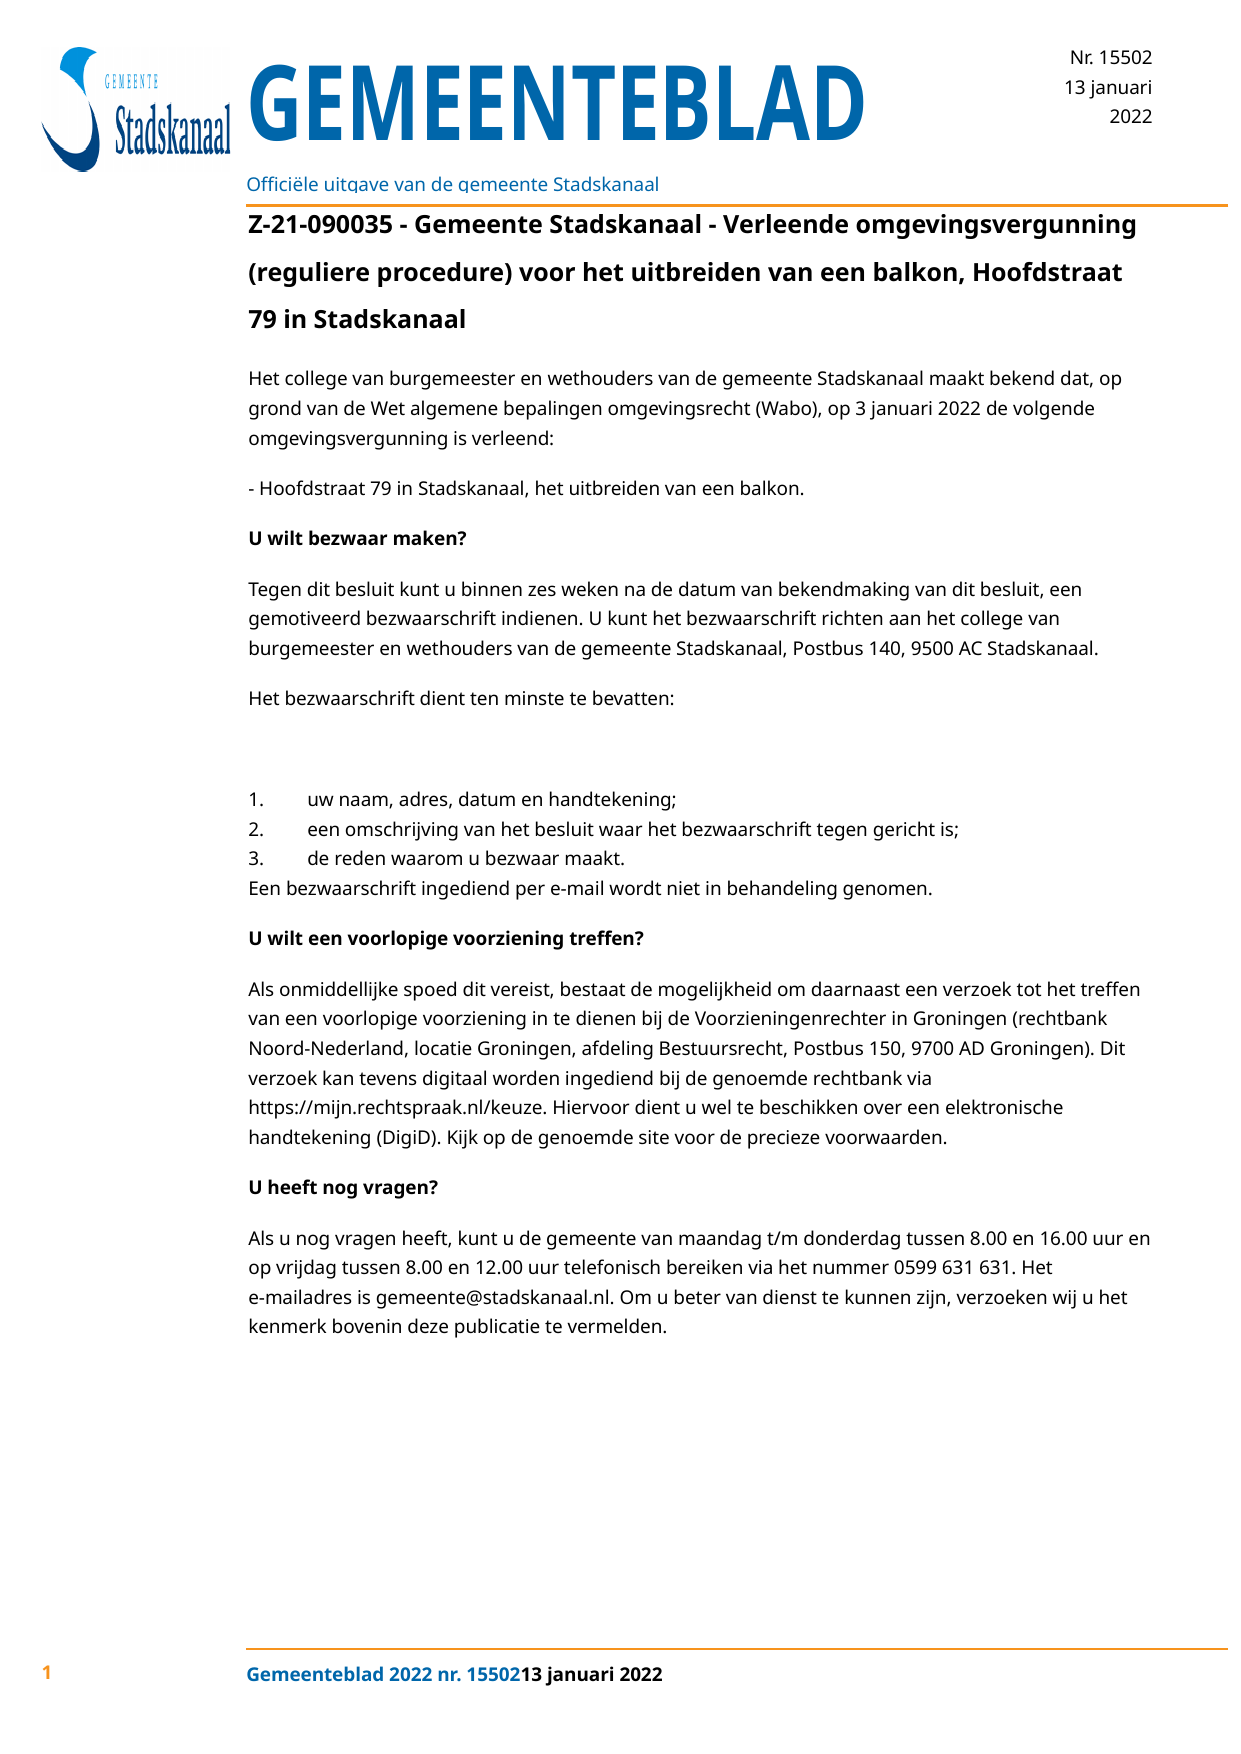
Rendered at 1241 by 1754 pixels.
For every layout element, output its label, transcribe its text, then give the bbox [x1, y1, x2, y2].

list een omschrijving van het besluit waar het bezwaarschrift tegen gericht is; [248, 816, 1152, 842]
text - Hoofdstraat 79 in Stadskanaal, het uitbreiden van een balkon. [248, 475, 1152, 501]
picture [41, 47, 231, 172]
text Als onmiddellijke spoed dit vereist, bestaat de mogelijkheid om daarnaast een verzoek tot het treffen van een voorlopige voorziening in te dienen bij de Voorzieningenrechter in Groningen (rechtbank Noord-Nederland, locatie Groningen, afdeling Bestuursrecht, Postbus 150, 9700 AD Groningen). Dit verzoek kan tevens digitaal worden ingediend bij de genoemde rechtbank via https://mijn.rechtspraak.nl/keuze. Hiervoor dient u wel te beschikken over een elektronische handtekening (DigiD). Kijk op de genoemde site voor de precieze voorwaarden. [248, 976, 1152, 1149]
text Tegen dit besluit kunt u binnen zes weken na de datum van bekendmaking van dit besluit, een gemotiveerd bezwaarschrift indienen. U kunt het bezwaarschrift richten aan het college van burgemeester en wethouders van de gemeente Stadskanaal, Postbus 140, 9500 AC Stadskanaal. [248, 576, 1152, 661]
list de reden waarom u bezwaar maakt. [248, 846, 1152, 871]
text Z-21-090035 - Gemeente Stadskanaal - Verleende omgevingsvergunning (reguliere procedure) voor het uitbreiden van een balkon, Hoofdstraat 79 in Stadskanaal [248, 207, 1152, 336]
text U wilt bezwaar maken? [248, 526, 1152, 551]
text Het college van burgemeester en wethouders van de gemeente Stadskanaal maakt bekend dat, op grond van de Wet algemene bepalingen omgevingsrecht (Wabo), op 3 januari 2022 de volgende omgevingsvergunning is verleend: [248, 366, 1152, 450]
list uw naam, adres, datum en handtekening; [248, 786, 1152, 812]
text U wilt een voorlopige voorziening treffen? [248, 926, 1152, 951]
text Een bezwaarschrift ingediend per e-mail wordt niet in behandeling genomen. [248, 875, 1152, 901]
text Als u nog vragen heeft, kunt u de gemeente van maandag t/m donderdag tussen 8.00 en 16.00 uur en op vrijdag tussen 8.00 en 12.00 uur telefonisch bereiken via het nummer 0599 631 631. Het e‑mailadres is gemeente@stadskanaal.nl. Om u beter van dienst te kunnen zijn, verzoeken wij u het kenmerk bovenin deze publicatie te vermelden. [248, 1225, 1152, 1339]
text U heeft nog vragen? [248, 1174, 1152, 1200]
text Het bezwaarschrift dient ten minste te bevatten: [248, 686, 1152, 711]
